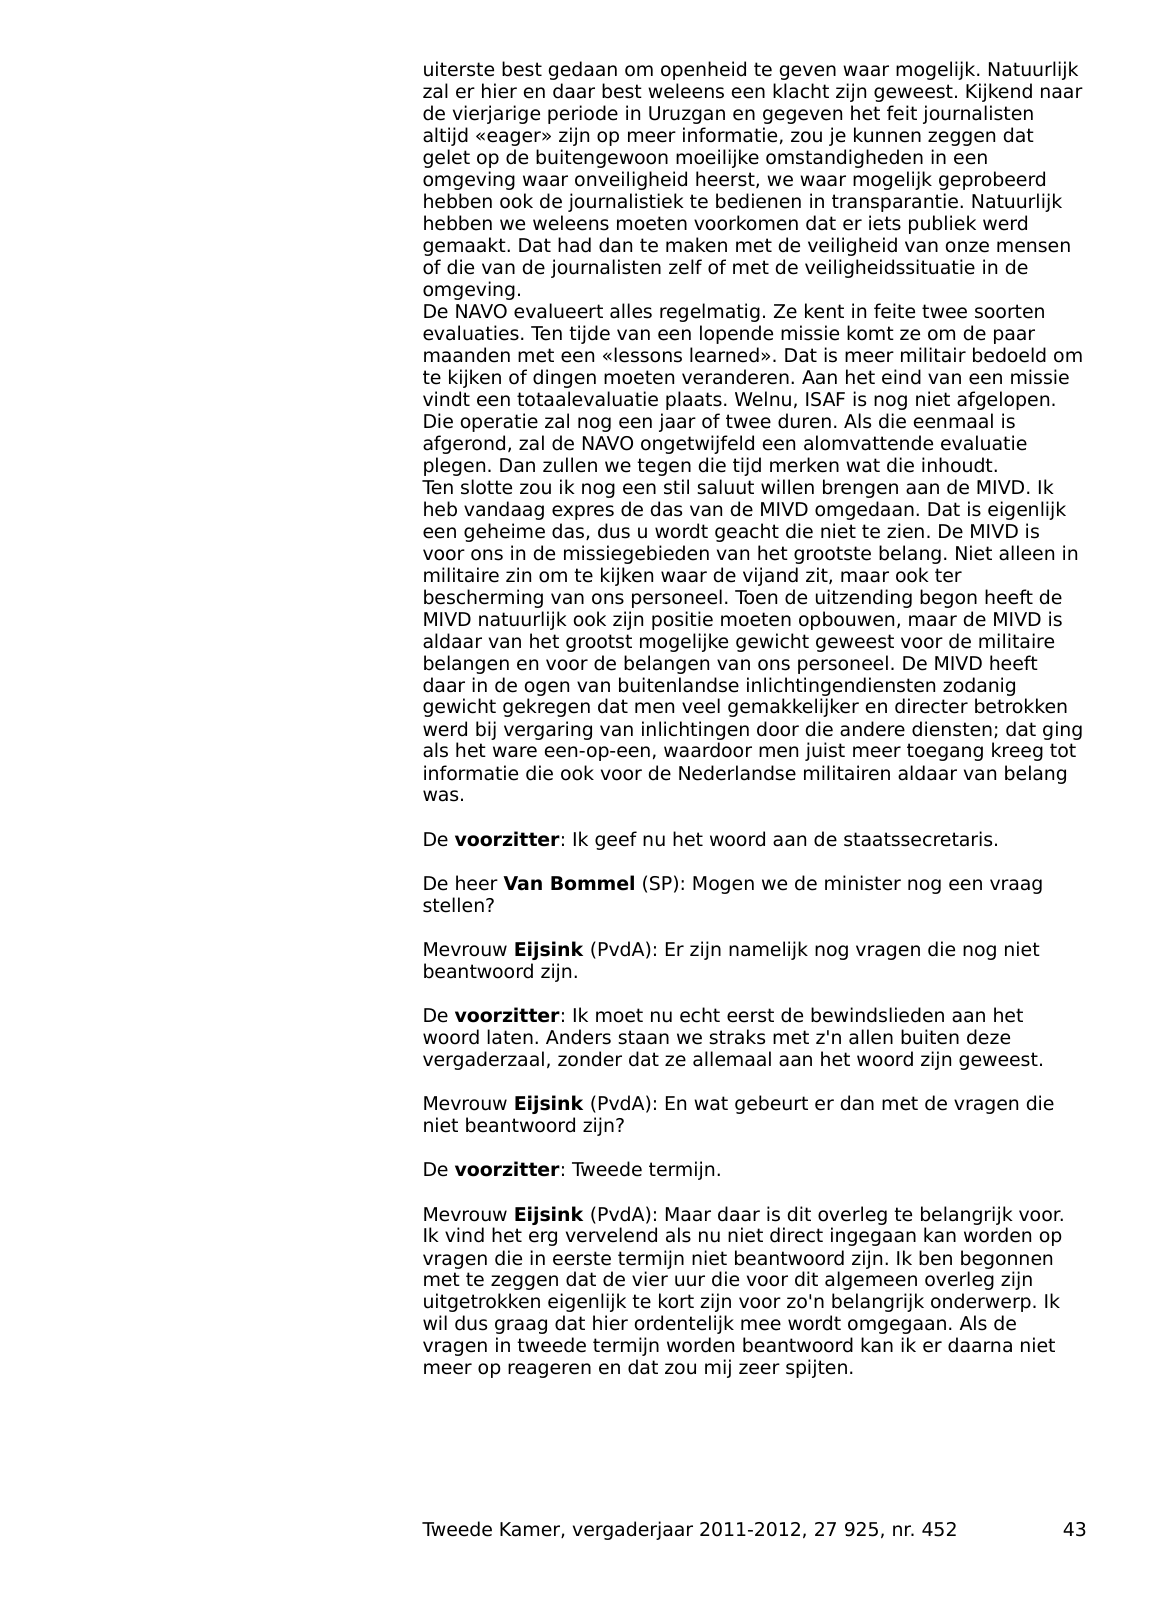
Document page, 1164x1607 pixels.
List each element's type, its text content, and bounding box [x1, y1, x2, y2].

text De voorzitter: Ik moet nu echt eerst de bewindslieden aan het woord laten. Anders staan we straks met z'n allen buiten deze vergaderzaal, zonder dat ze allemaal aan het woord zijn geweest. [422, 1005, 1087, 1071]
text Ten slotte zou ik nog een stil saluut willen brengen aan de MIVD. Ik heb vandaag expres de das van de MIVD omgedaan. Dat is eigenlijk een geheime das, dus u wordt geacht die niet te zien. De MIVD is voor ons in de missiegebieden van het grootste belang. Niet alleen in militaire zin om te kijken waar de vijand zit, maar ook ter bescherming van ons personeel. Toen de uitzending begon heeft de MIVD natuurlijk ook zijn positie moeten opbouwen, maar de MIVD is aldaar van het grootst mogelijke gewicht geweest voor de militaire belangen en voor de belangen van ons personeel. De MIVD heeft daar in de ogen van buitenlandse inlichtingendiensten zodanig gewicht gekregen dat men veel gemakkelijker en directer betrokken werd bij vergaring van inlichtingen door die andere diensten; dat ging als het ware een-op-een, waardoor men juist meer toegang kreeg tot informatie die ook voor de Nederlandse militairen aldaar van belang was. [422, 477, 1087, 806]
text De voorzitter: Ik geef nu het woord aan de staatssecretaris. [422, 828, 1087, 851]
text De heer Van Bommel (SP): Mogen we de minister nog een vraag stellen? [422, 873, 1087, 917]
text De NAVO evalueert alles regelmatig. Ze kent in feite twee soorten evaluaties. Ten tijde van een lopende missie komt ze om de paar maanden met een «lessons learned». Dat is meer militair bedoeld om te kijken of dingen moeten veranderen. Aan het eind van een missie vindt een totaalevaluatie plaats. Welnu, ISAF is nog niet afgelopen. Die operatie zal nog een jaar of twee duren. Als die eenmaal is afgerond, zal de NAVO ongetwijfeld een alomvattende evaluatie plegen. Dan zullen we tegen die tijd merken wat die inhoudt. [422, 301, 1087, 477]
text Mevrouw Eijsink (PvdA): En wat gebeurt er dan met de vragen die niet beantwoord zijn? [422, 1093, 1087, 1137]
text Mevrouw Eijsink (PvdA): Maar daar is dit overleg te belangrijk voor. Ik vind het erg vervelend als nu niet direct ingegaan kan worden op vragen die in eerste termijn niet beantwoord zijn. Ik ben begonnen met te zeggen dat de vier uur die voor dit algemeen overleg zijn uitgetrokken eigenlijk te kort zijn voor zo'n belangrijk onderwerp. Ik wil dus graag dat hier ordentelijk mee wordt omgegaan. Als de vragen in tweede termijn worden beantwoord kan ik er daarna niet meer op reageren en dat zou mij zeer spijten. [422, 1203, 1087, 1379]
text De voorzitter: Tweede termijn. [422, 1159, 1087, 1181]
text uiterste best gedaan om openheid te geven waar mogelijk. Natuurlijk zal er hier en daar best weleens een klacht zijn geweest. Kijkend naar de vierjarige periode in Uruzgan en gegeven het feit journalisten altijd «eager» zijn op meer informatie, zou je kunnen zeggen dat gelet op de buitengewoon moeilijke omstandigheden in een omgeving waar onveiligheid heerst, we waar mogelijk geprobeerd hebben ook de journalistiek te bedienen in transparantie. Natuurlijk hebben we weleens moeten voorkomen dat er iets publiek werd gemaakt. Dat had dan te maken met de veiligheid van onze mensen of die van de journalisten zelf of met de veiligheidssituatie in de omgeving. [422, 59, 1087, 301]
text Mevrouw Eijsink (PvdA): Er zijn namelijk nog vragen die nog niet beantwoord zijn. [422, 939, 1087, 983]
